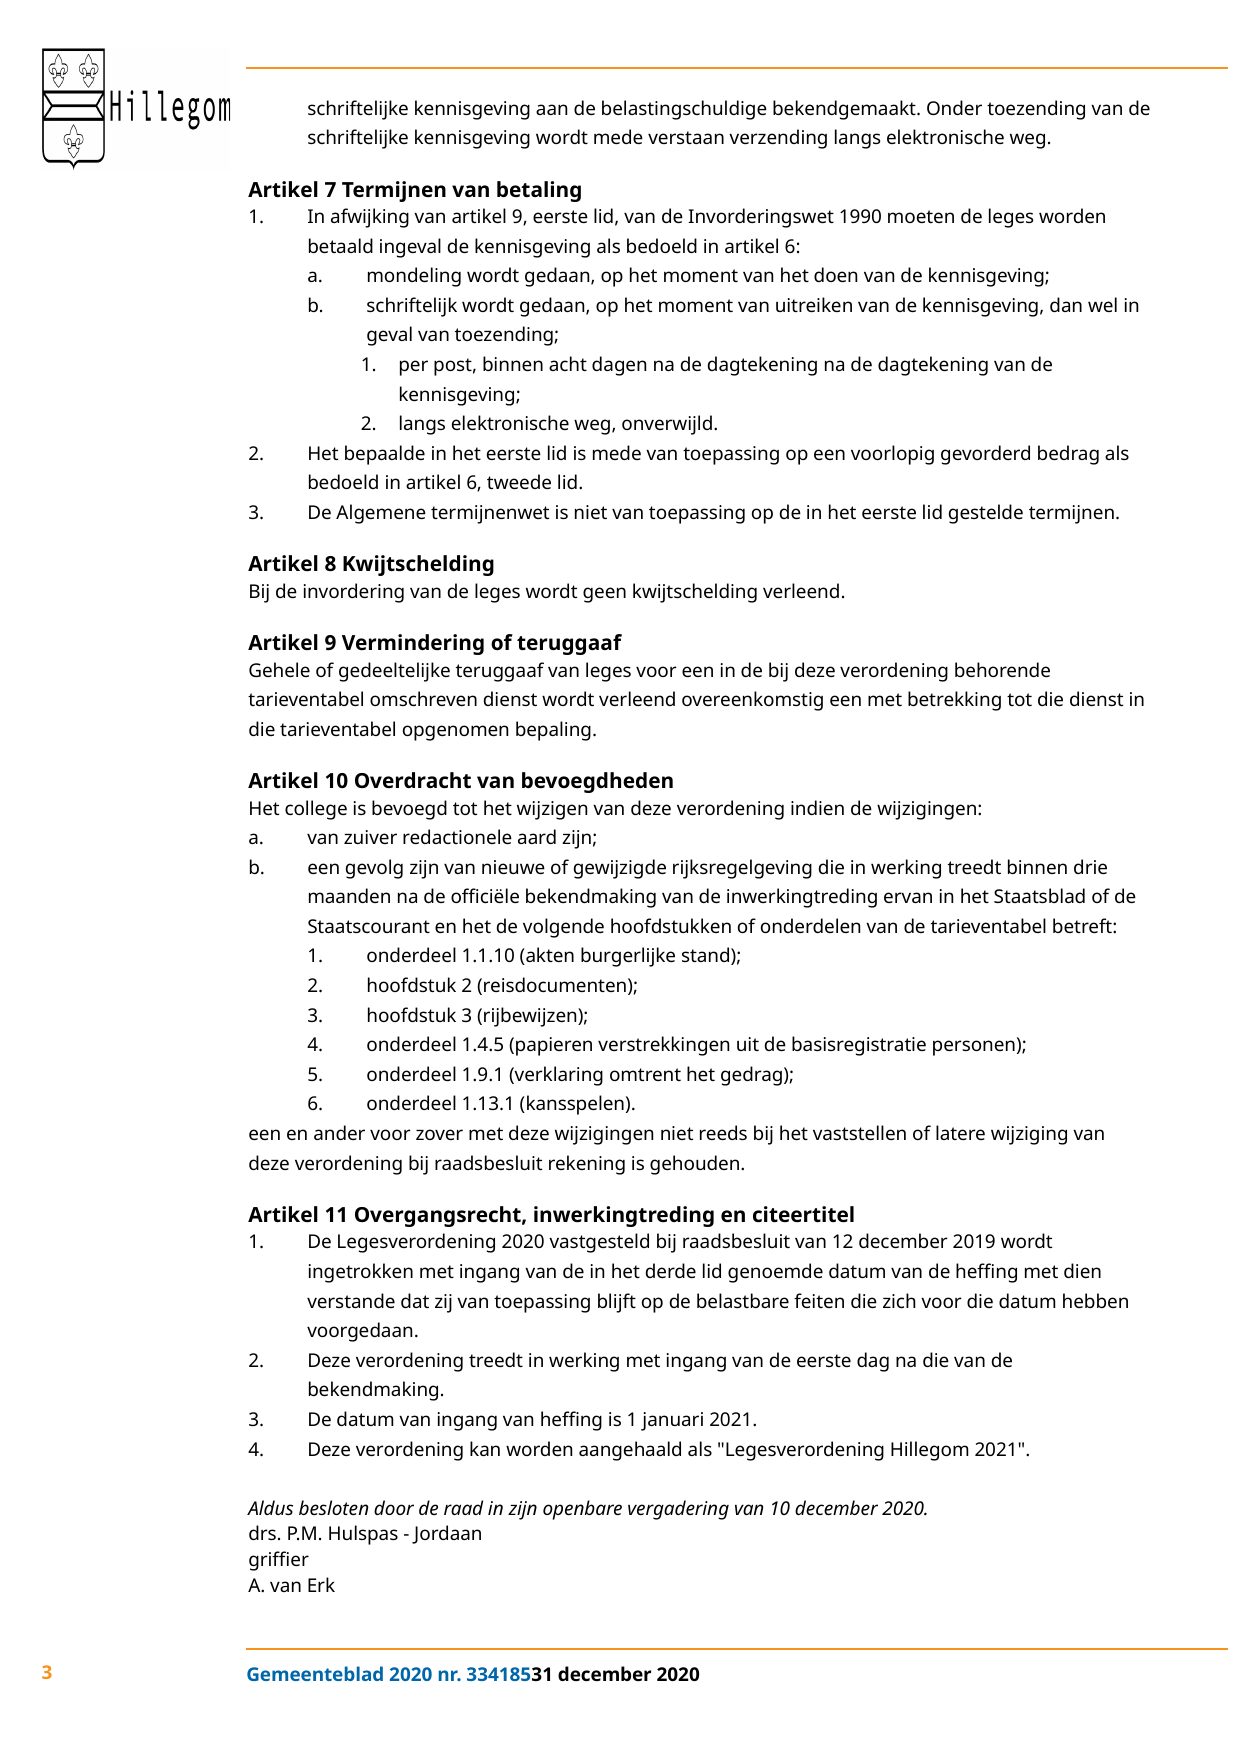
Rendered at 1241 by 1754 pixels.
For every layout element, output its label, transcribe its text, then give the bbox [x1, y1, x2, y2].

list mondeling wordt gedaan, op het moment van het doen van de kennisgeving; [307, 262, 1152, 288]
text Het college is bevoegd tot het wijzigen van deze verordening indien de wijzigingen: [248, 795, 1152, 821]
text Artikel 8 Kwijtschelding [248, 549, 1152, 578]
list een gevolg zijn van nieuwe of gewijzigde rijksregelgeving die in werking treedt binnen drie maanden na de officiële bekendmaking van de inwerkingtreding ervan in het Staatsblad of de Staatscourant en het de volgende hoofdstukken of onderdelen van de tarieventabel betreft: [248, 854, 1152, 939]
list De Algemene termijnenwet is niet van toepassing op de in het eerste lid gestelde termijnen. [248, 499, 1152, 525]
list De datum van ingang van heffing is 1 januari 2021. [248, 1406, 1152, 1432]
list hoofdstuk 3 (rijbewijzen); [307, 1002, 1152, 1028]
text Artikel 11 Overgangsrecht, inwerkingtreding en citeertitel [248, 1200, 1152, 1229]
list In afwijking van artikel 9, eerste lid, van de Invorderingswet 1990 moeten de leges worden betaald ingeval de kennisgeving als bedoeld in artikel 6: [248, 203, 1152, 258]
list Deze verordening treedt in werking met ingang van de eerste dag na die van de bekendmaking. [248, 1347, 1152, 1402]
text drs. P.M. Hulspas - Jordaan [248, 1521, 1152, 1546]
list van zuiver redactionele aard zijn; [248, 824, 1152, 850]
list schriftelijke kennisgeving aan de belastingschuldige bekendgemaakt. Onder toezending van de schriftelijke kennisgeving wordt mede verstaan verzending langs elektronische weg. [248, 95, 1152, 150]
list per post, binnen acht dagen na de dagtekening na de dagtekening van de kennisgeving; [361, 351, 1152, 406]
text Aldus besloten door de raad in zijn openbare vergadering van 10 december 2020. [248, 1495, 1152, 1521]
list onderdeel 1.13.1 (kansspelen). [307, 1091, 1152, 1116]
list schriftelijk wordt gedaan, op het moment van uitreiken van de kennisgeving, dan wel in geval van toezending; [307, 292, 1152, 347]
list De Legesverordening 2020 vastgesteld bij raadsbesluit van 12 december 2019 wordt ingetrokken met ingang van de in het derde lid genoemde datum van de heffing met dien verstande dat zij van toepassing blijft op de belastbare feiten die zich voor die datum hebben voorgedaan. [248, 1229, 1152, 1343]
list onderdeel 1.1.10 (akten burgerlijke stand); [307, 943, 1152, 968]
text Artikel 10 Overdracht van bevoegdheden [248, 766, 1152, 795]
text een en ander voor zover met deze wijzigingen niet reeds bij het vaststellen of latere wijziging van deze verordening bij raadsbesluit rekening is gehouden. [248, 1120, 1152, 1176]
list hoofdstuk 2 (reisdocumenten); [307, 972, 1152, 998]
list onderdeel 1.9.1 (verklaring omtrent het gedrag); [307, 1061, 1152, 1087]
list onderdeel 1.4.5 (papieren verstrekkingen uit de basisregistratie personen); [307, 1031, 1152, 1057]
text Artikel 7 Termijnen van betaling [248, 175, 1152, 203]
list Het bepaalde in het eerste lid is mede van toepassing op een voorlopig gevorderd bedrag als bedoeld in artikel 6, tweede lid. [248, 440, 1152, 495]
text Bij de invordering van de leges wordt geen kwijtschelding verleend. [248, 578, 1152, 604]
text Gehele of gedeeltelijke teruggaaf van leges voor een in de bij deze verordening behorende tarieventabel omschreven dienst wordt verleend overeenkomstig een met betrekking tot die dienst in die tarieventabel opgenomen bepaling. [248, 657, 1152, 742]
text griffier [248, 1546, 1152, 1572]
text A. van Erk [248, 1572, 1152, 1598]
list langs elektronische weg, onverwijld. [361, 410, 1152, 436]
text Artikel 9 Vermindering of teruggaaf [248, 628, 1152, 657]
picture [41, 47, 231, 172]
list Deze verordening kan worden aangehaald als "Legesverordening Hillegom 2021". [248, 1436, 1152, 1461]
